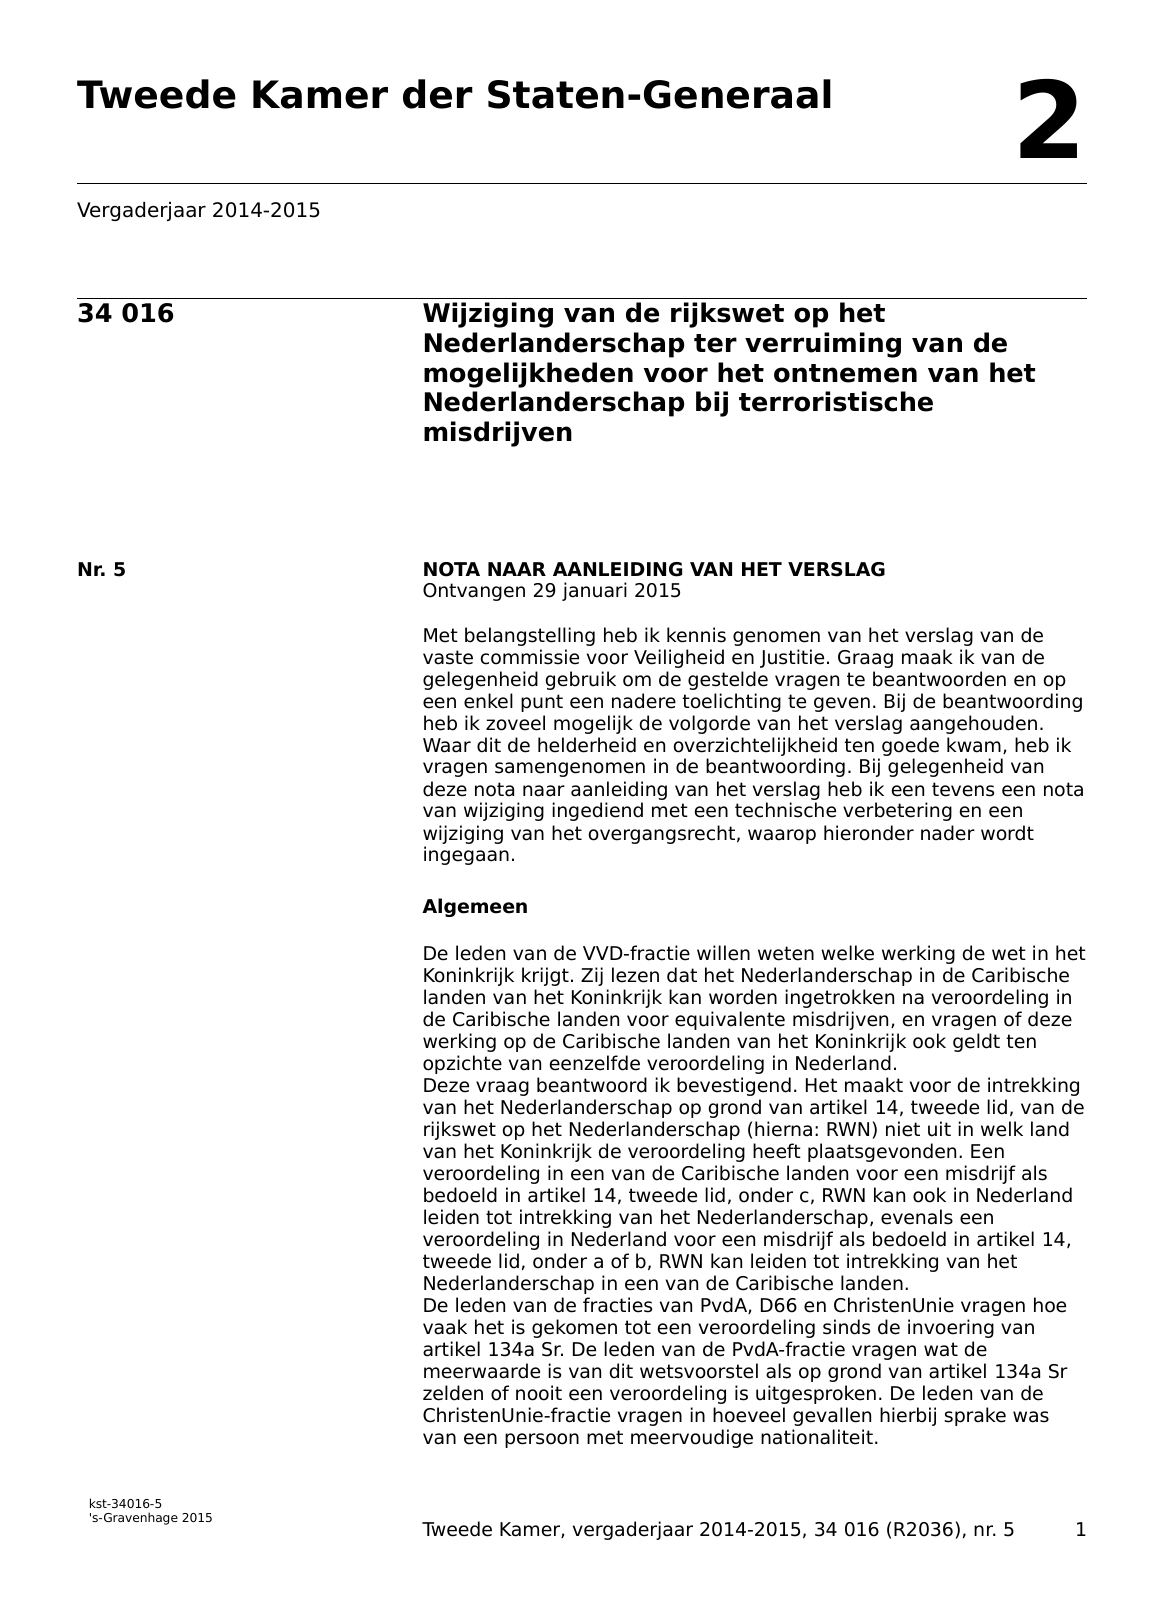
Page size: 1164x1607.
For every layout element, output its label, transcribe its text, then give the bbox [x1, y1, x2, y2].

text Ontvangen 29 januari 2015 [422, 580, 1087, 602]
subtitle Nr. 5 NOTA NAAR AANLEIDING VAN HET VERSLAG [77, 558, 1087, 580]
text kst-34016-5 [88, 1497, 323, 1511]
text De leden van de fracties van PvdA, D66 en ChristenUnie vragen hoe vaak het is gekomen tot een veroordeling sinds de invoering van artikel 134a Sr. De leden van de PvdA-fractie vragen wat de meerwaarde is van dit wetsvoorstel als op grond van artikel 134a Sr zelden of nooit een veroordeling is uitgesproken. De leden van de ChristenUnie-fractie vragen in hoeveel gevallen hierbij sprake was van een persoon met meervoudige nationaliteit. [422, 1295, 1087, 1449]
text 's-Gravenhage 2015 [88, 1511, 323, 1525]
subtitle 34 016 Wijziging van de rijkswet op het Nederlanderschap ter verruiming van de mogelijkheden voor het ontnemen van het Nederlanderschap bij terroristische misdrijven [77, 299, 1087, 447]
table_header 2 [886, 59, 1087, 183]
table_header Tweede Kamer der Staten-Generaal [77, 59, 886, 183]
text Met belangstelling heb ik kennis genomen van het verslag van de vaste commissie voor Veiligheid en Justitie. Graag maak ik van de gelegenheid gebruik om de gestelde vragen te beantwoorden en op een enkel punt een nadere toelichting te geven. Bij de beantwoording heb ik zoveel mogelijk de volgorde van het verslag aangehouden. Waar dit de helderheid en overzichtelijkheid ten goede kwam, heb ik vragen samengenomen in de beantwoording. Bij gelegenheid van deze nota naar aanleiding van het verslag heb ik een tevens een nota van wijziging ingediend met een technische verbetering en een wijziging van het overgangsrecht, waarop hieronder nader wordt ingegaan. [422, 624, 1087, 866]
text De leden van de VVD-fractie willen weten welke werking de wet in het Koninkrijk krijgt. Zij lezen dat het Nederlanderschap in de Caribische landen van het Koninkrijk kan worden ingetrokken na veroordeling in de Caribische landen voor equivalente misdrijven, en vragen of deze werking op de Caribische landen van het Koninkrijk ook geldt ten opzichte van eenzelfde veroordeling in Nederland. [422, 943, 1087, 1075]
table_cell Vergaderjaar 2014-2015 [77, 184, 1087, 298]
text Deze vraag beantwoord ik bevestigend. Het maakt voor de intrekking van het Nederlanderschap op grond van artikel 14, tweede lid, van de rijkswet op het Nederlanderschap (hierna: RWN) niet uit in welk land van het Koninkrijk de veroordeling heeft plaatsgevonden. Een veroordeling in een van de Caribische landen voor een misdrijf als bedoeld in artikel 14, tweede lid, onder c, RWN kan ook in Nederland leiden tot intrekking van het Nederlanderschap, evenals een veroordeling in Nederland voor een misdrijf als bedoeld in artikel 14, tweede lid, onder a of b, RWN kan leiden tot intrekking van het Nederlanderschap in een van de Caribische landen. [422, 1075, 1087, 1295]
subtitle Algemeen [422, 896, 1087, 918]
